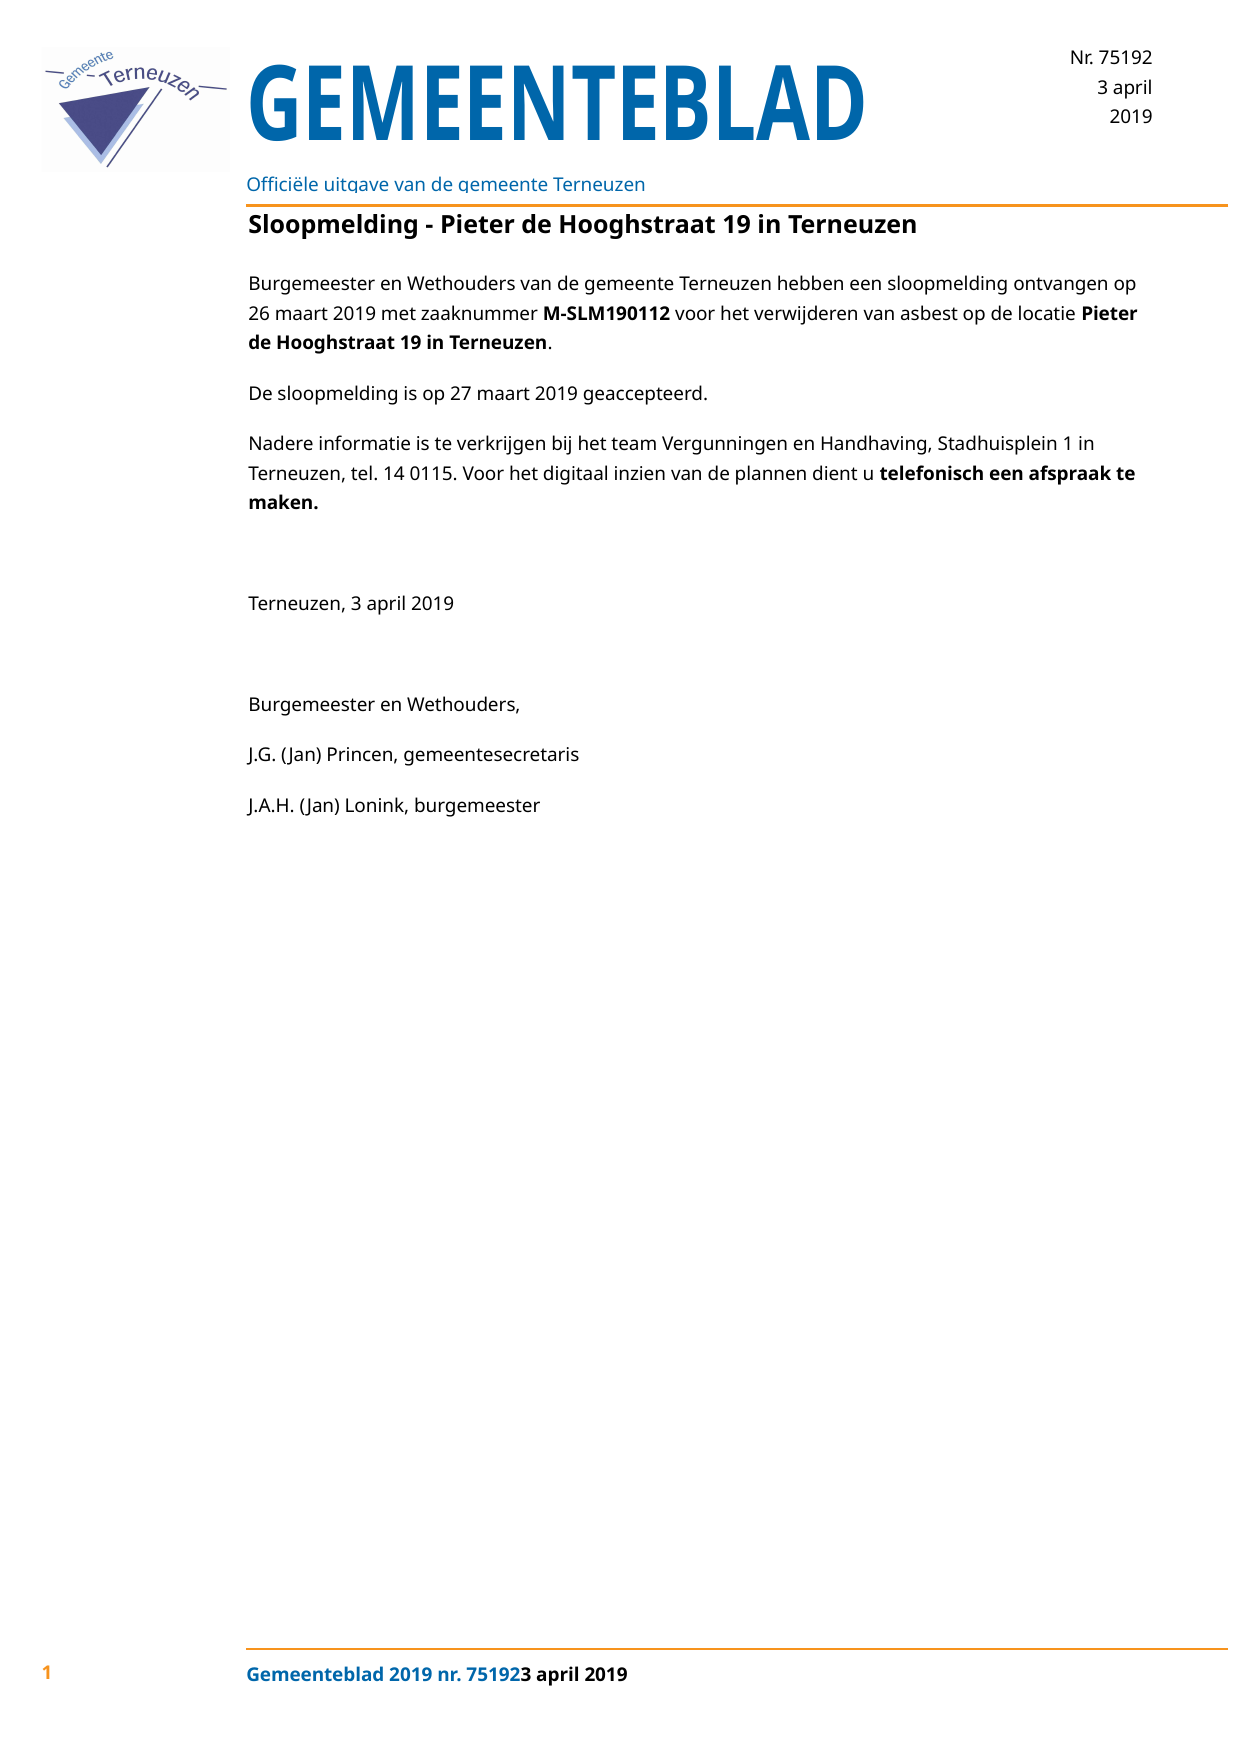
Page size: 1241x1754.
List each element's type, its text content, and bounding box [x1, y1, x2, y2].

text Burgemeester en Wethouders, [248, 691, 1152, 717]
text De sloopmelding is op 27 maart 2019 geaccepteerd. [248, 380, 1152, 406]
text J.G. (Jan) Princen, gemeentesecretaris [248, 742, 1152, 767]
picture [41, 47, 231, 172]
text Nadere informatie is te verkrijgen bij het team Vergunningen en Handhaving, Stadhuisplein 1 in Terneuzen, tel. 14 0115. Voor het digitaal inzien van de plannen dient u telefonisch een afspraak te maken. [248, 430, 1152, 515]
text J.A.H. (Jan) Lonink, burgemeester [248, 792, 1152, 818]
text Sloopmelding - Pieter de Hooghstraat 19 in Terneuzen [248, 207, 1152, 241]
text Terneuzen, 3 april 2019 [248, 590, 1152, 616]
text Burgemeester en Wethouders van de gemeente Terneuzen hebben een sloopmelding ontvangen op 26 maart 2019 met zaaknummer M-SLM190112 voor het verwijderen van asbest op de locatie Pieter de Hooghstraat 19 in Terneuzen. [248, 270, 1152, 355]
